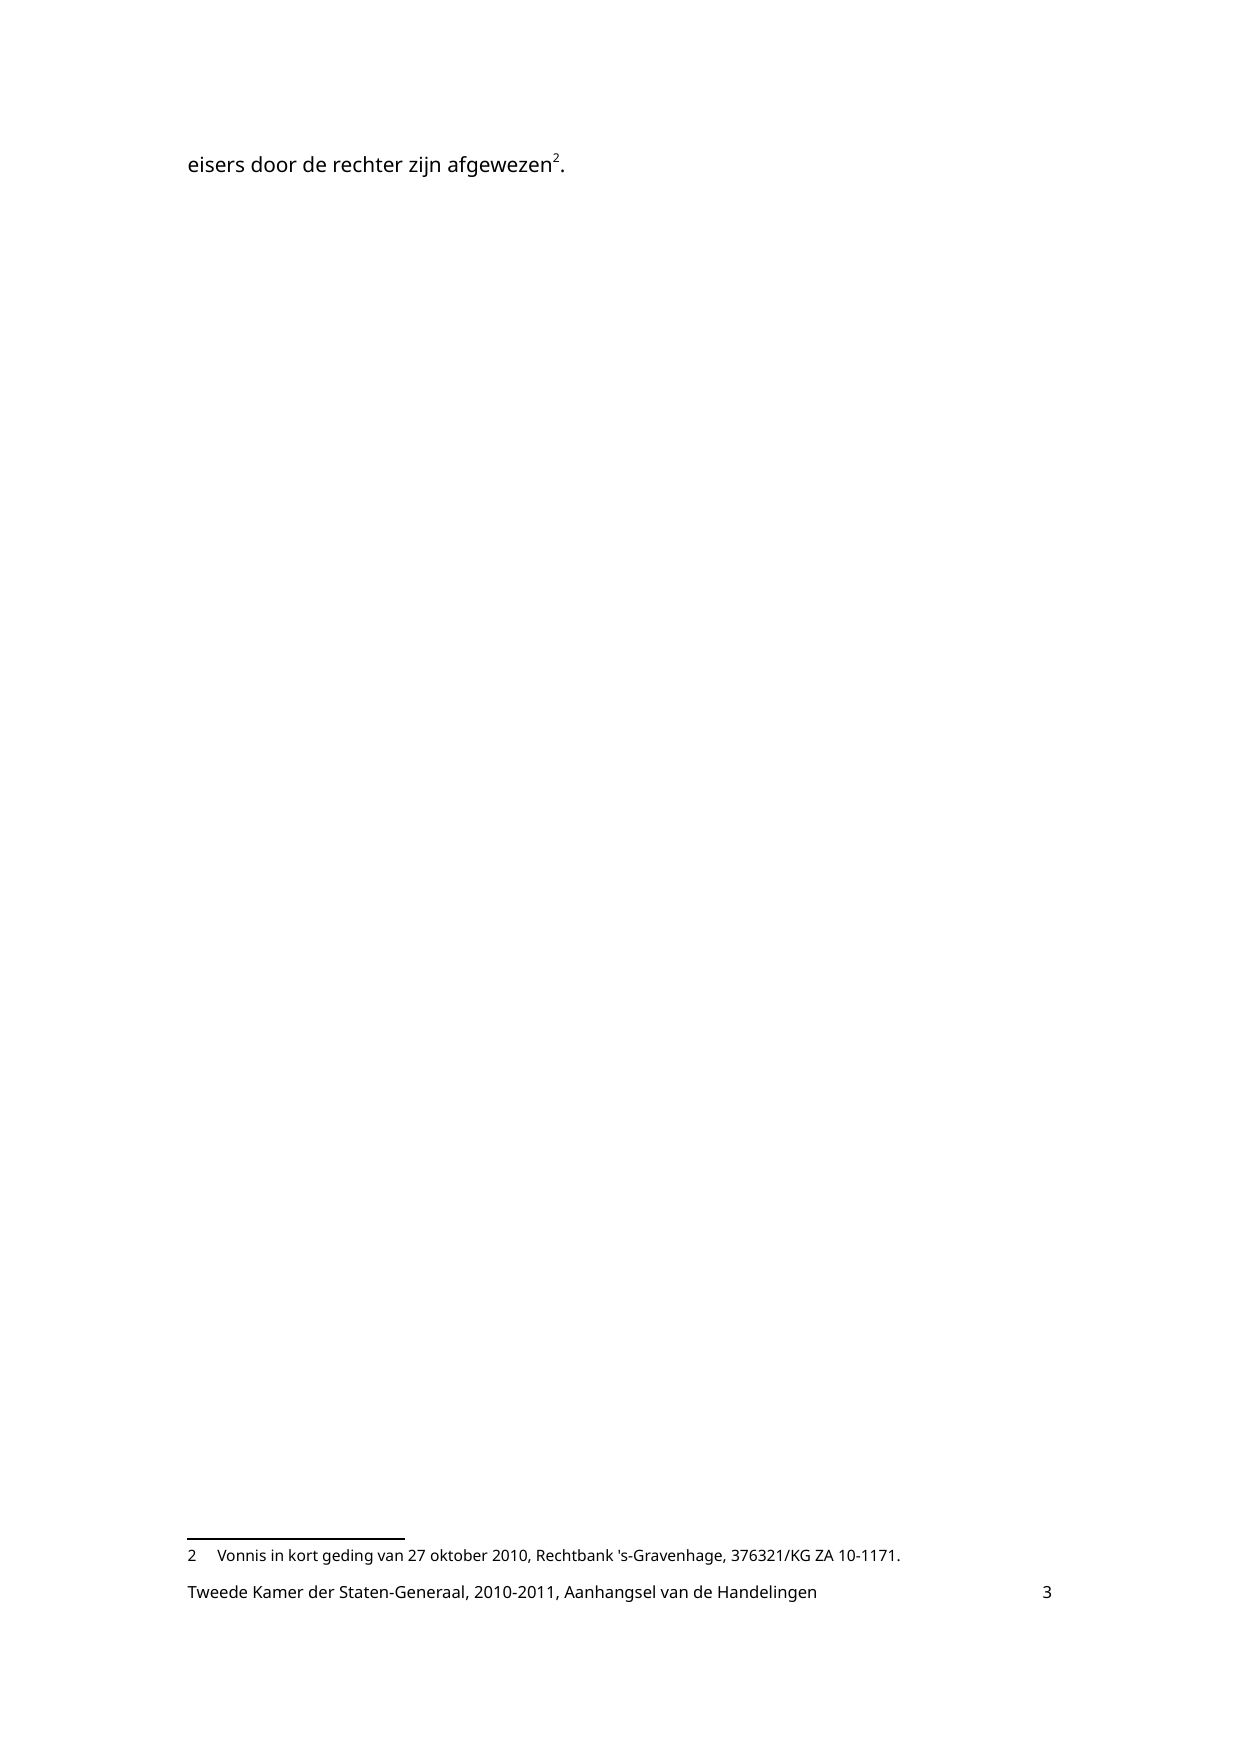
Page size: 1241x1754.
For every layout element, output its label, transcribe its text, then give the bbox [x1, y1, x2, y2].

text eisers door de rechter zijn afgewezen. [187, 150, 1053, 178]
text Vonnis in kort geding van 27 oktober 2010, Rechtbank 's-Gravenhage, 376321/KG ZA 10-1171. [187, 1509, 1053, 1566]
